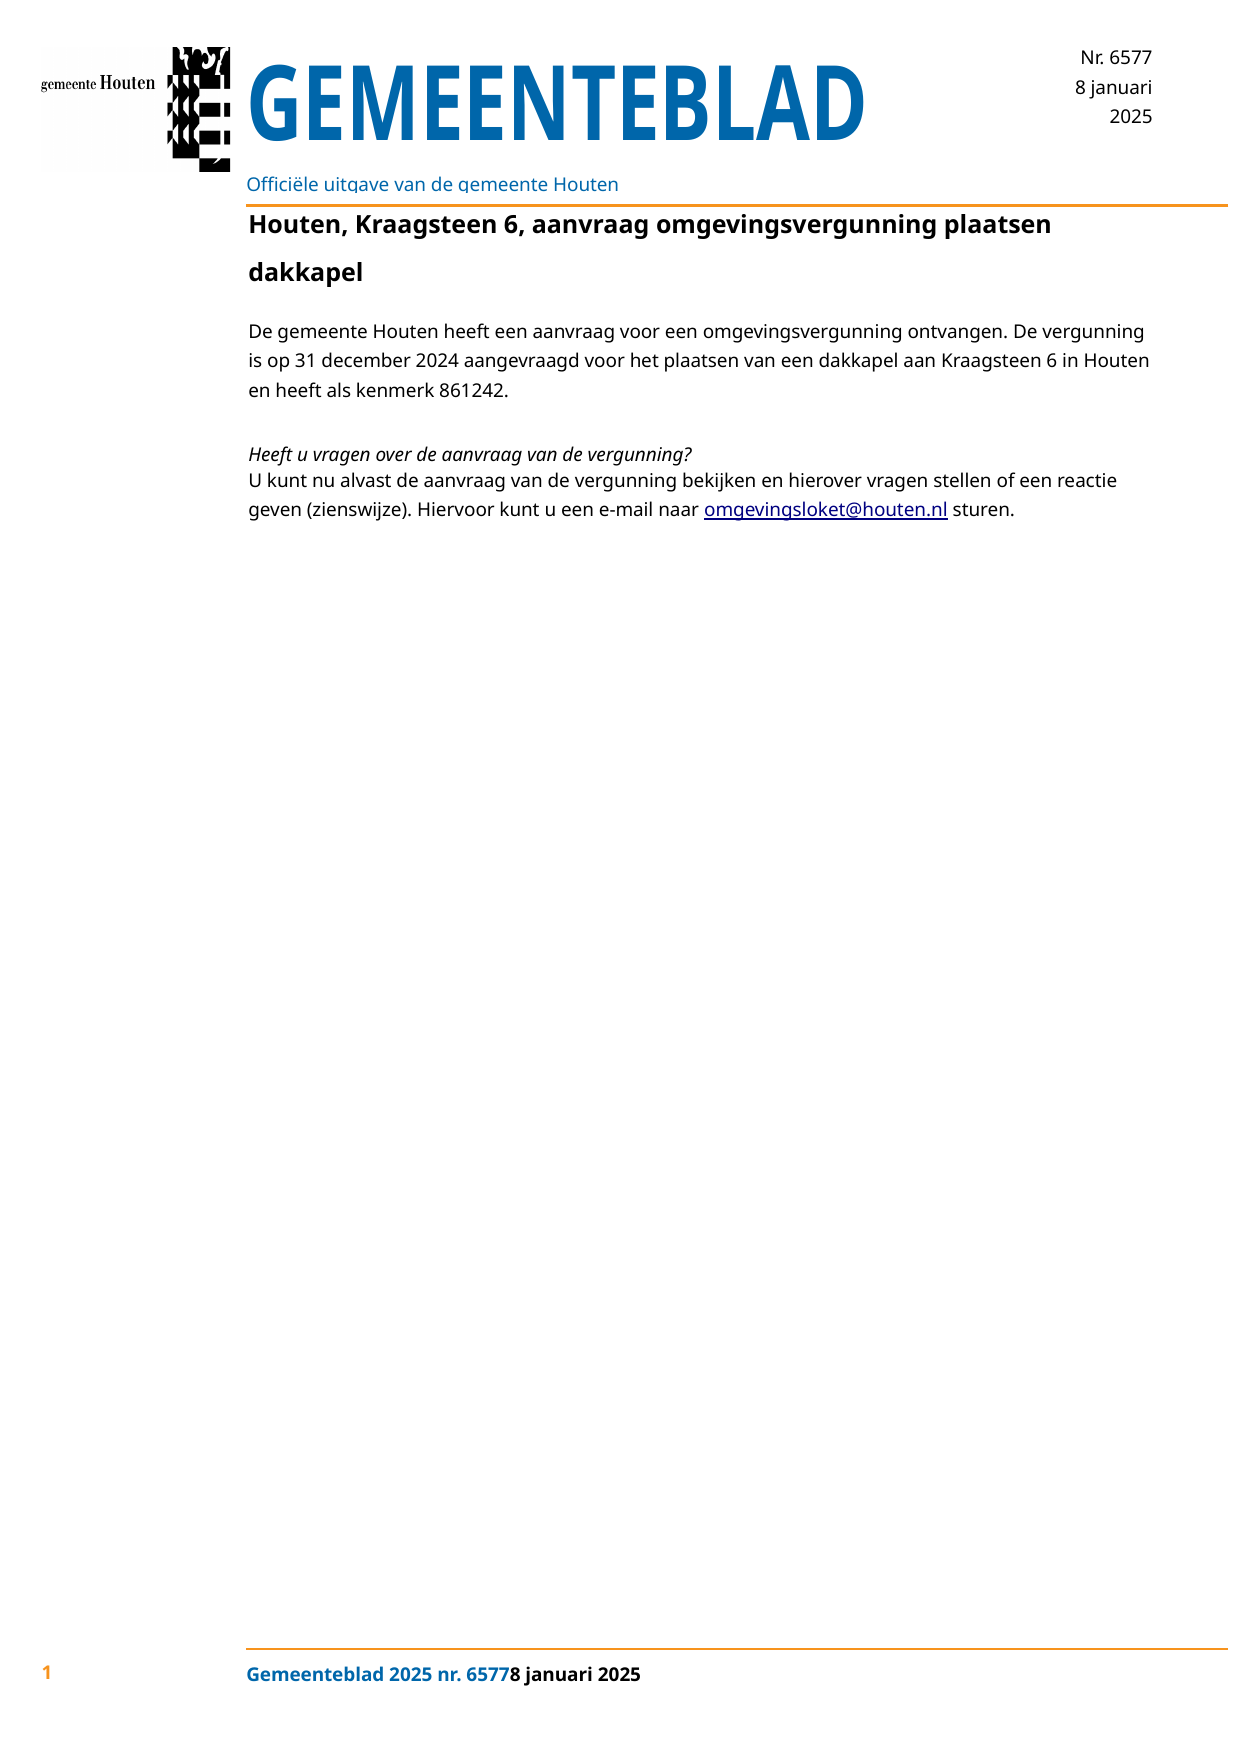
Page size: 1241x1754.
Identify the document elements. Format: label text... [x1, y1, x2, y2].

text Houten, Kraagsteen 6, aanvraag omgevingsvergunning plaatsen dakkapel [248, 207, 1152, 288]
text Heeft u vragen over de aanvraag van de vergunning? [248, 441, 1152, 467]
text De gemeente Houten heeft een aanvraag voor een omgevingsvergunning ontvangen. De vergunning is op 31 december 2024 aangevraagd voor het plaatsen van een dakkapel aan Kraagsteen 6 in Houten en heeft als kenmerk 861242. [248, 318, 1152, 403]
picture [41, 47, 231, 172]
text U kunt nu alvast de aanvraag van de vergunning bekijken en hierover vragen stellen of een reactie geven (zienswijze). Hiervoor kunt u een e-mail naar omgevingsloket@houten.nl sturen. [248, 467, 1152, 522]
